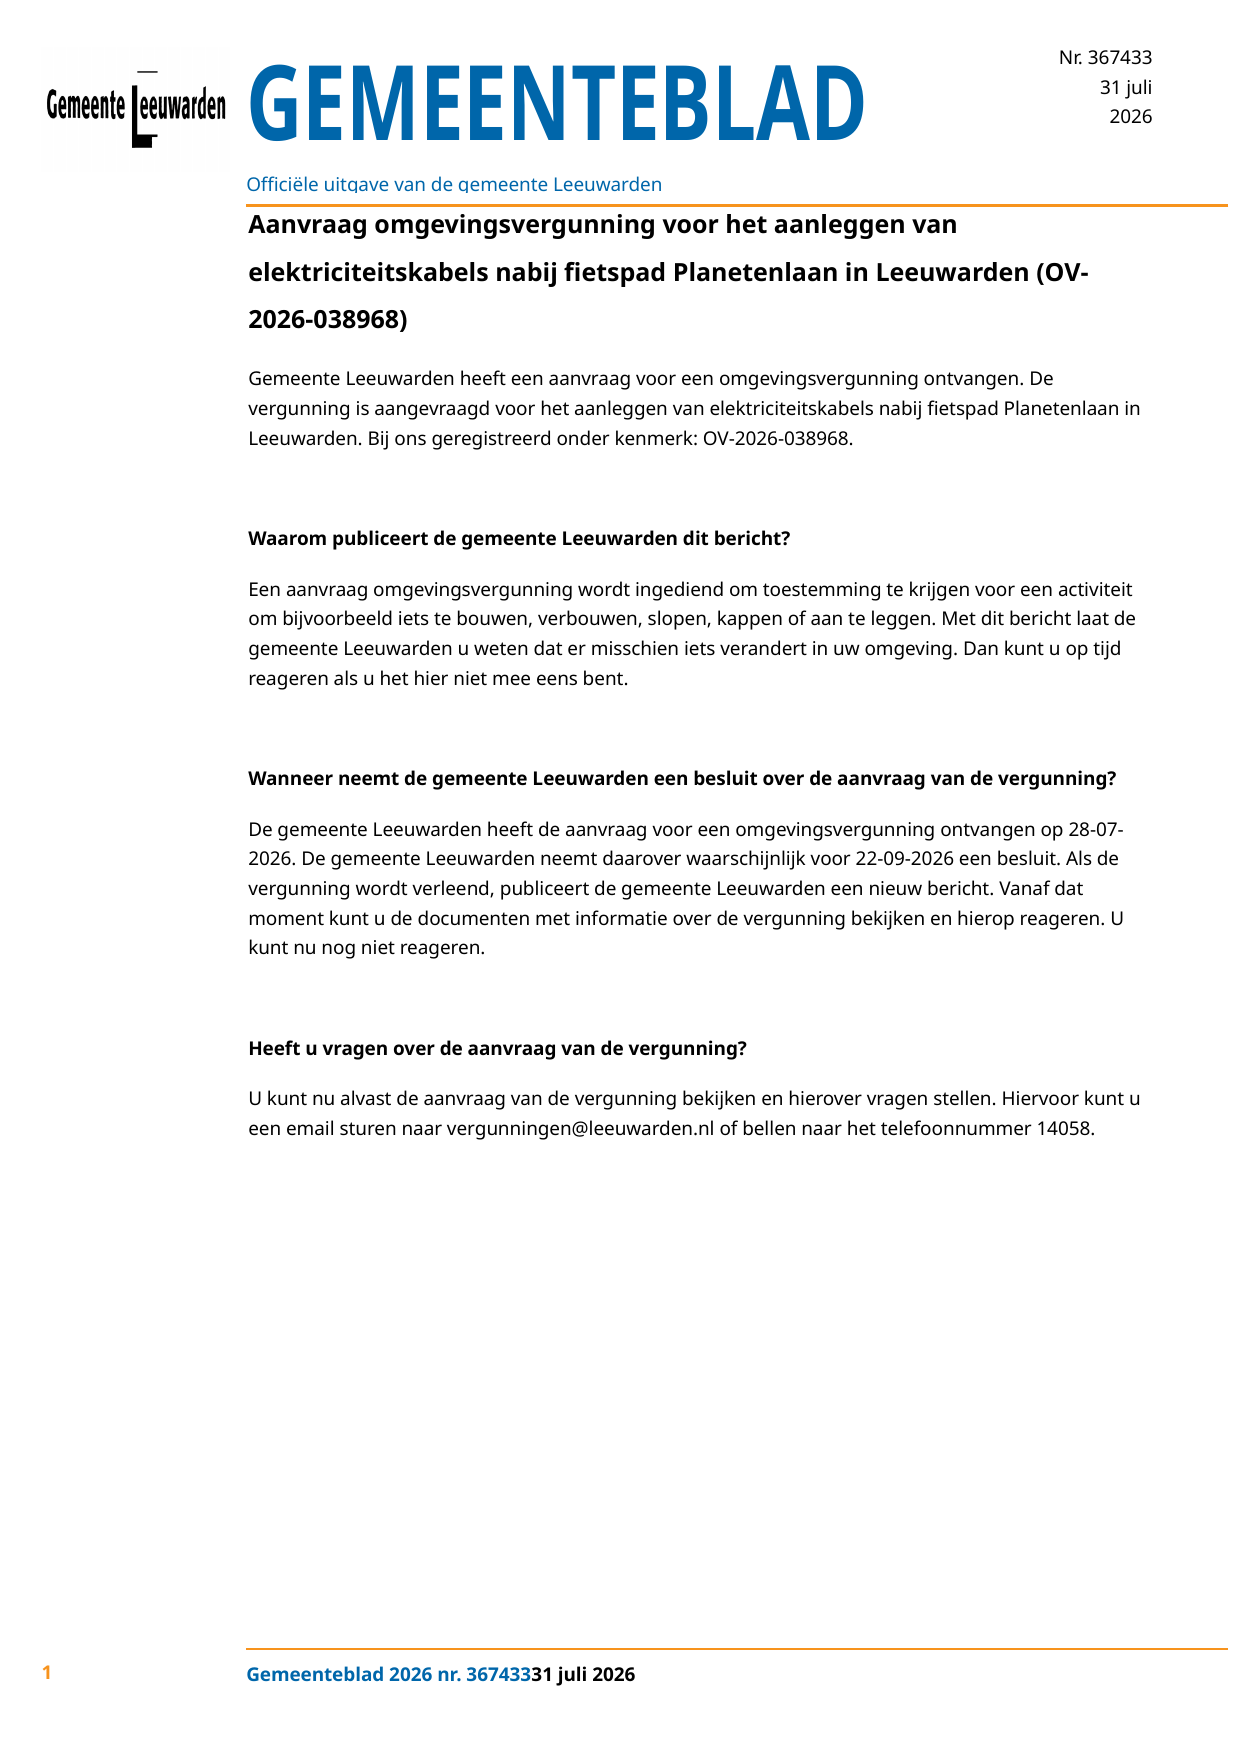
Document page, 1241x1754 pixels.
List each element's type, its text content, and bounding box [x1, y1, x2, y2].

text Waarom publiceert de gemeente Leeuwarden dit bericht? [248, 526, 1152, 551]
text Heeft u vragen over de aanvraag van de vergunning? [248, 1035, 1152, 1061]
text U kunt nu alvast de aanvraag van de vergunning bekijken en hierover vragen stellen. Hiervoor kunt u een email sturen naar vergunningen@leeuwarden.nl of bellen naar het telefoonnummer 14058. [248, 1086, 1152, 1141]
text Gemeente Leeuwarden heeft een aanvraag voor een omgevingsvergunning ontvangen. De vergunning is aangevraagd voor het aanleggen van elektriciteitskabels nabij fietspad Planetenlaan in Leeuwarden. Bij ons geregistreerd onder kenmerk: OV-2026-038968. [248, 366, 1152, 450]
text Een aanvraag omgevingsvergunning wordt ingediend om toestemming te krijgen voor een activiteit om bijvoorbeeld iets te bouwen, verbouwen, slopen, kappen of aan te leggen. Met dit bericht laat de gemeente Leeuwarden u weten dat er misschien iets verandert in uw omgeving. Dan kunt u op tijd reageren als u het hier niet mee eens bent. [248, 576, 1152, 690]
text De gemeente Leeuwarden heeft de aanvraag voor een omgevingsvergunning ontvangen op 28-07-2026. De gemeente Leeuwarden neemt daarover waarschijnlijk voor 22-09-2026 een besluit. Als de vergunning wordt verleend, publiceert de gemeente Leeuwarden een nieuw bericht. Vanaf dat moment kunt u de documenten met informatie over de vergunning bekijken en hierop reageren. U kunt nu nog niet reageren. [248, 816, 1152, 960]
picture [41, 47, 231, 172]
text Wanneer neemt de gemeente Leeuwarden een besluit over de aanvraag van de vergunning? [248, 766, 1152, 791]
text Aanvraag omgevingsvergunning voor het aanleggen van elektriciteitskabels nabij fietspad Planetenlaan in Leeuwarden (OV-2026-038968) [248, 207, 1152, 336]
